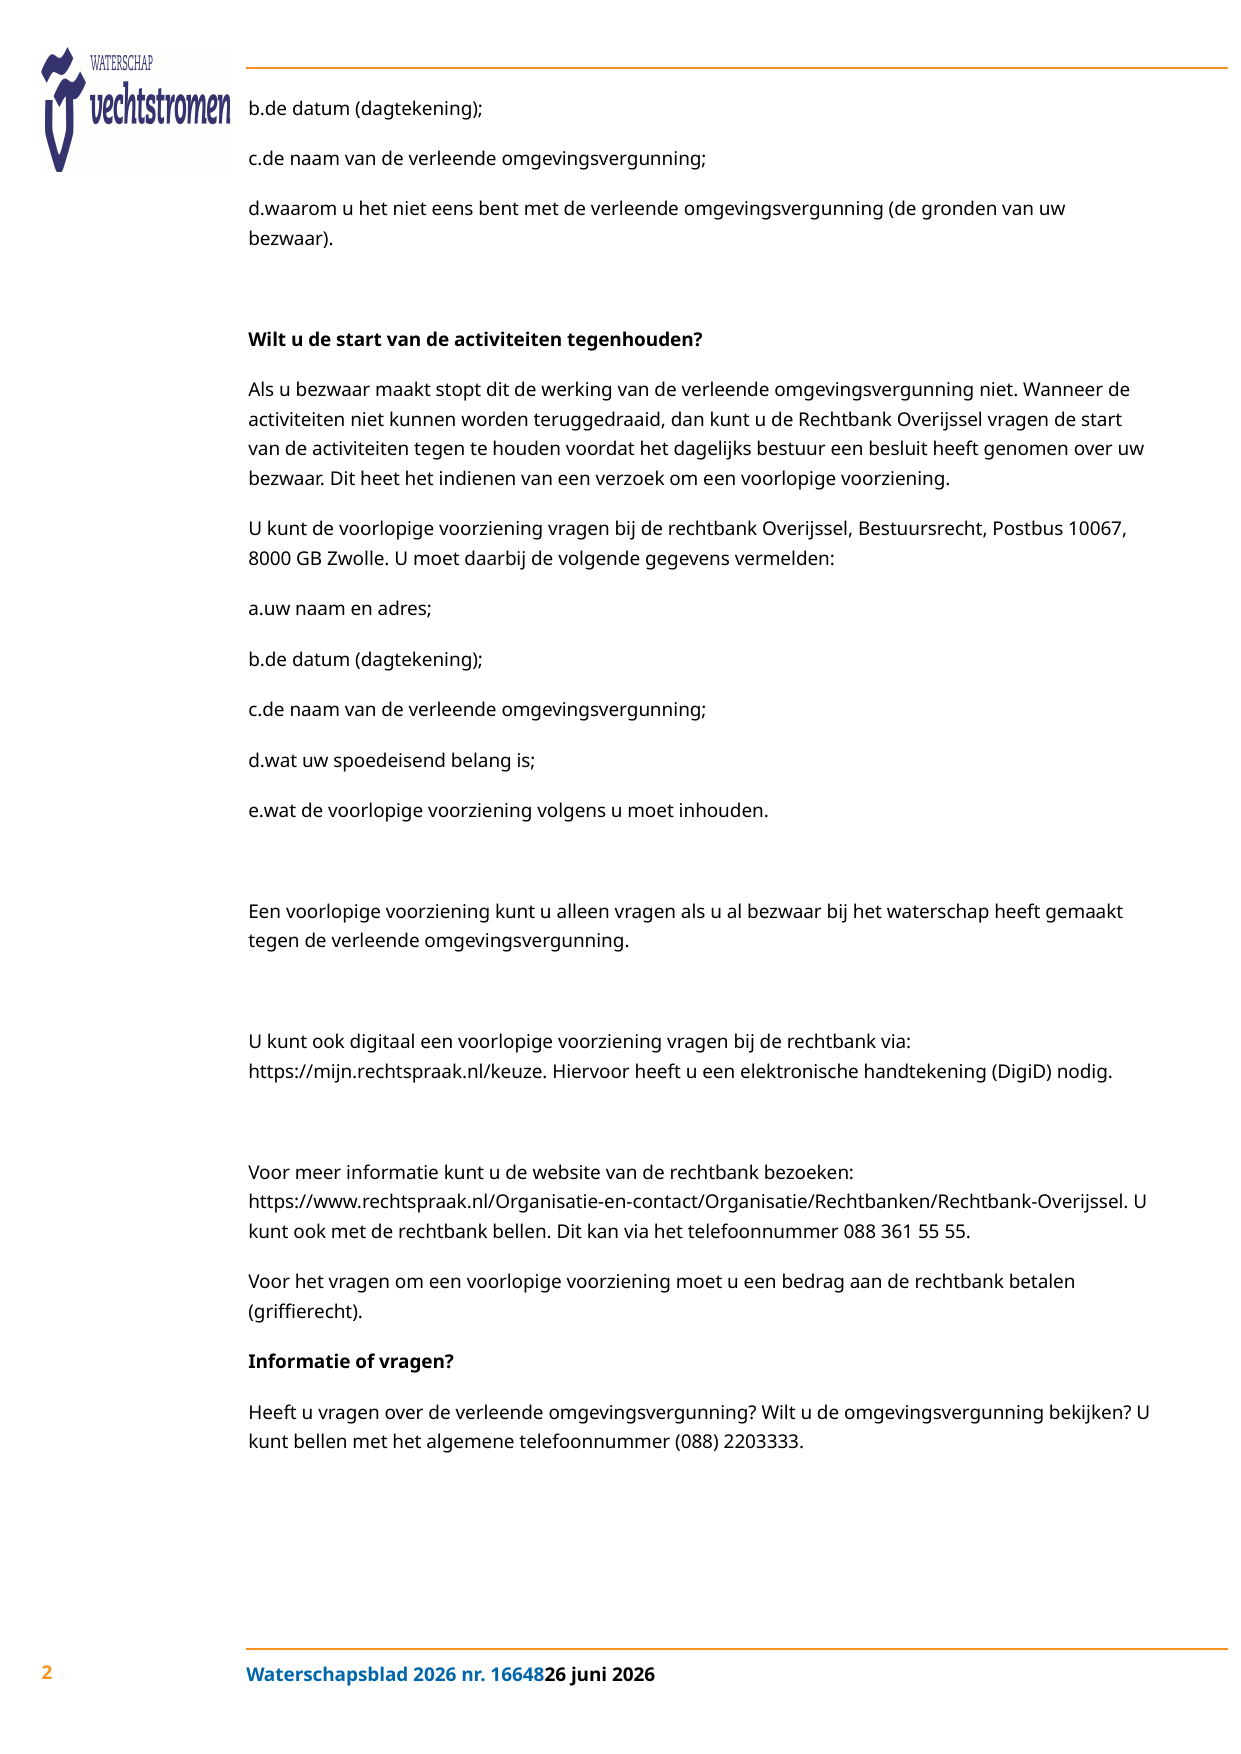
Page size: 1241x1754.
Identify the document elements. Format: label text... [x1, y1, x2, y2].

text Voor het vragen om een voorlopige voorziening moet u een bedrag aan de rechtbank betalen (griffierecht). [248, 1268, 1152, 1324]
picture [41, 47, 231, 172]
text c.de naam van de verleende omgevingsvergunning; [248, 145, 1152, 171]
text a.uw naam en adres; [248, 596, 1152, 621]
text e.wat de voorlopige voorziening volgens u moet inhouden. [248, 797, 1152, 823]
text Heeft u vragen over de verleende omgevingsvergunning? Wilt u de omgevingsvergunning bekijken? U kunt bellen met het algemene telefoonnummer (088) 2203333. [248, 1399, 1152, 1454]
text Informatie of vragen? [248, 1348, 1152, 1374]
text Wilt u de start van de activiteiten tegenhouden? [248, 326, 1152, 352]
text d.waarom u het niet eens bent met de verleende omgevingsvergunning (de gronden van uw bezwaar). [248, 196, 1152, 251]
text Een voorlopige voorziening kunt u alleen vragen als u al bezwaar bij het waterschap heeft gemaakt tegen de verleende omgevingsvergunning. [248, 898, 1152, 953]
text U kunt de voorlopige voorziening vragen bij de rechtbank Overijssel, Bestuursrecht, Postbus 10067, 8000 GB Zwolle. U moet daarbij de volgende gegevens vermelden: [248, 516, 1152, 571]
text Als u bezwaar maakt stopt dit de werking van de verleende omgevingsvergunning niet. Wanneer de activiteiten niet kunnen worden teruggedraaid, dan kunt u de Rechtbank Overijssel vragen de start van de activiteiten tegen te houden voordat het dagelijks bestuur een besluit heeft genomen over uw bezwaar. Dit heet het indienen van een verzoek om een voorlopige voorziening. [248, 376, 1152, 491]
text b.de datum (dagtekening); [248, 95, 1152, 121]
text Voor meer informatie kunt u de website van de rechtbank bezoeken: https://www.rechtspraak.nl/Organisatie-en-contact/Organisatie/Rechtbanken/Rechtbank-Overijssel. U kunt ook met de rechtbank bellen. Dit kan via het telefoonnummer 088 361 55 55. [248, 1159, 1152, 1244]
text U kunt ook digitaal een voorlopige voorziening vragen bij de rechtbank via: https://mijn.rechtspraak.nl/keuze. Hiervoor heeft u een elektronische handtekening (DigiD) nodig. [248, 1028, 1152, 1084]
text d.wat uw spoedeisend belang is; [248, 747, 1152, 773]
text c.de naam van de verleende omgevingsvergunning; [248, 696, 1152, 722]
text b.de datum (dagtekening); [248, 646, 1152, 672]
